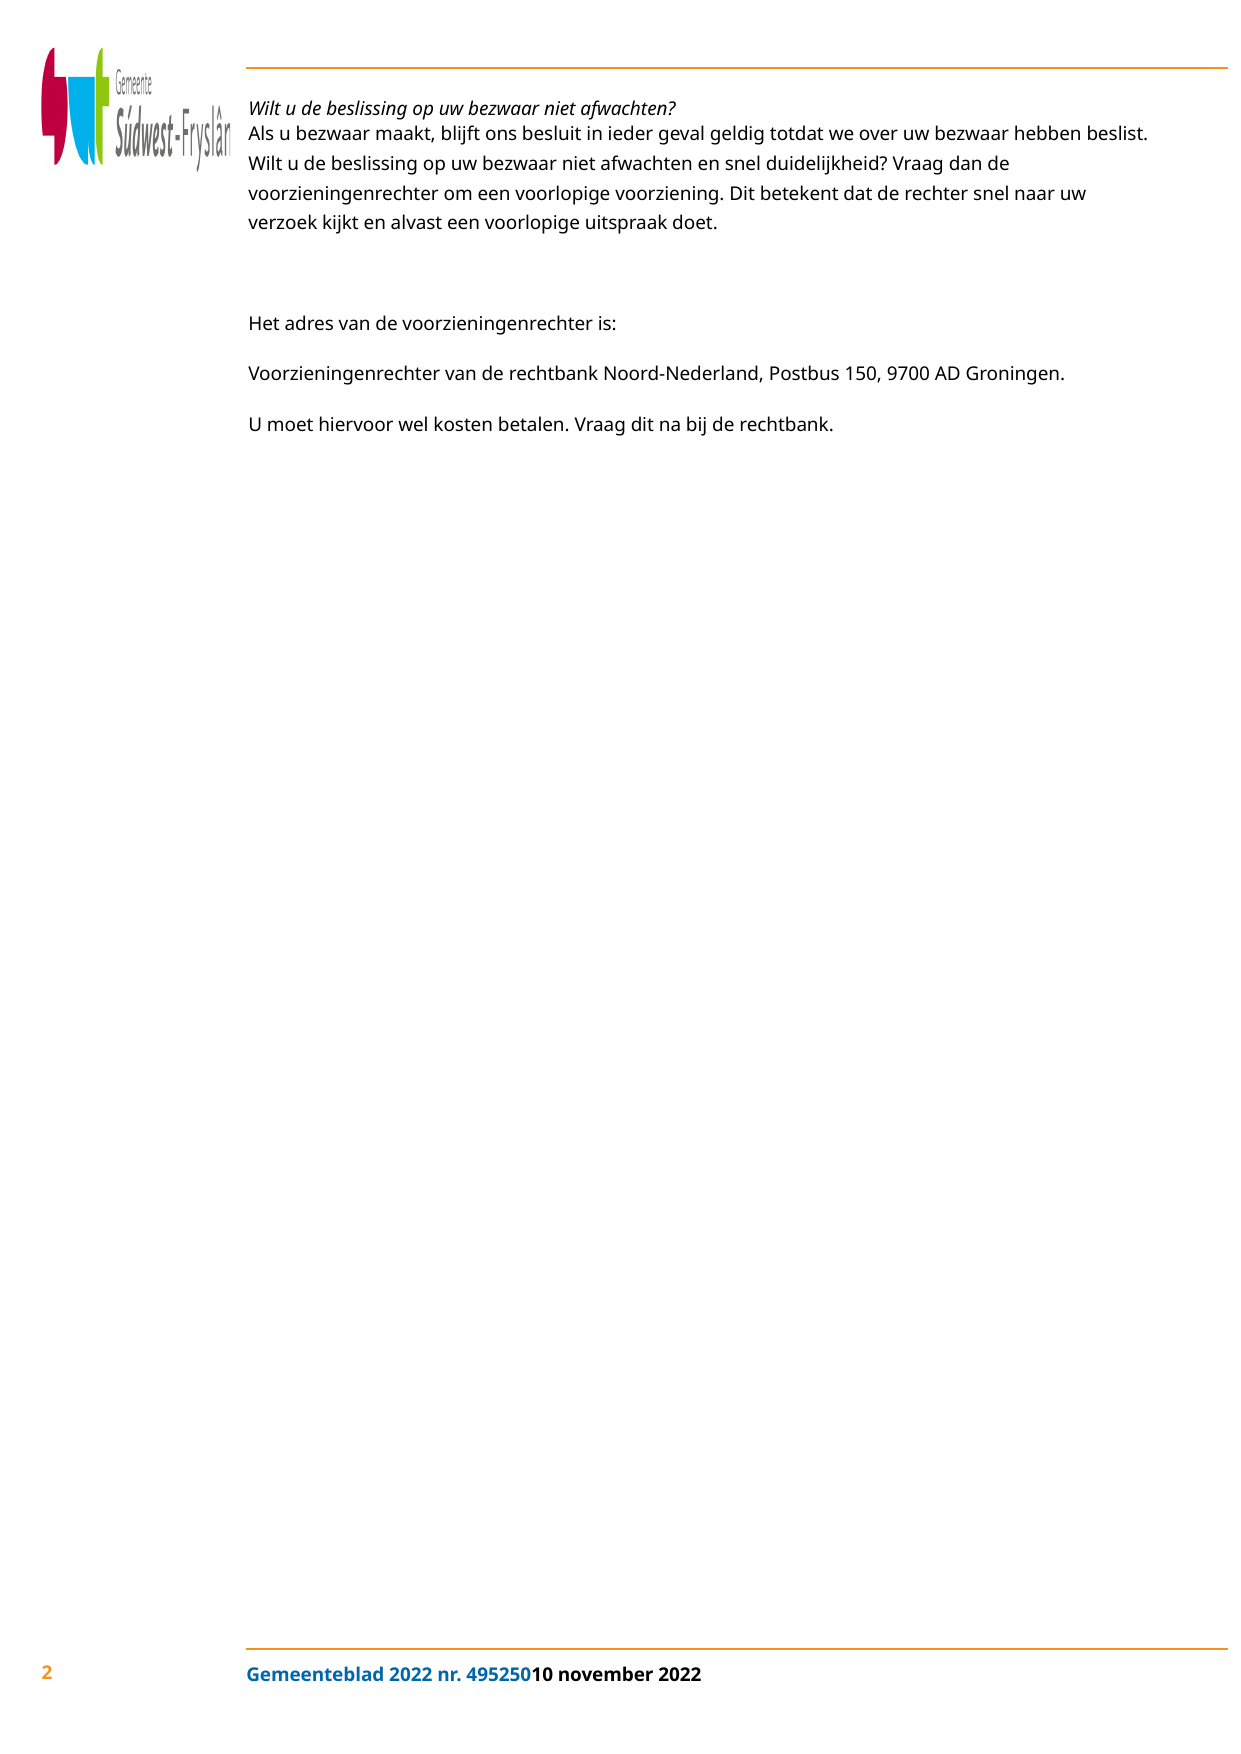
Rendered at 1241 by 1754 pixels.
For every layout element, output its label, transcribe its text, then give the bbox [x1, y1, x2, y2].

picture [41, 47, 231, 172]
text Het adres van de voorzieningenrechter is: [248, 310, 1152, 336]
text Als u bezwaar maakt, blijft ons besluit in ieder geval geldig totdat we over uw bezwaar hebben beslist. Wilt u de beslissing op uw bezwaar niet afwachten en snel duidelijkheid? Vraag dan de voorzieningenrechter om een voorlopige voorziening. Dit betekent dat de rechter snel naar uw verzoek kijkt en alvast een voorlopige uitspraak doet. [248, 121, 1152, 235]
text U moet hiervoor wel kosten betalen. Vraag dit na bij de rechtbank. [248, 411, 1152, 437]
text Wilt u de beslissing op uw bezwaar niet afwachten? [248, 95, 1152, 121]
text Voorzieningenrechter van de rechtbank Noord-Nederland, Postbus 150, 9700 AD Groningen. [248, 361, 1152, 386]
